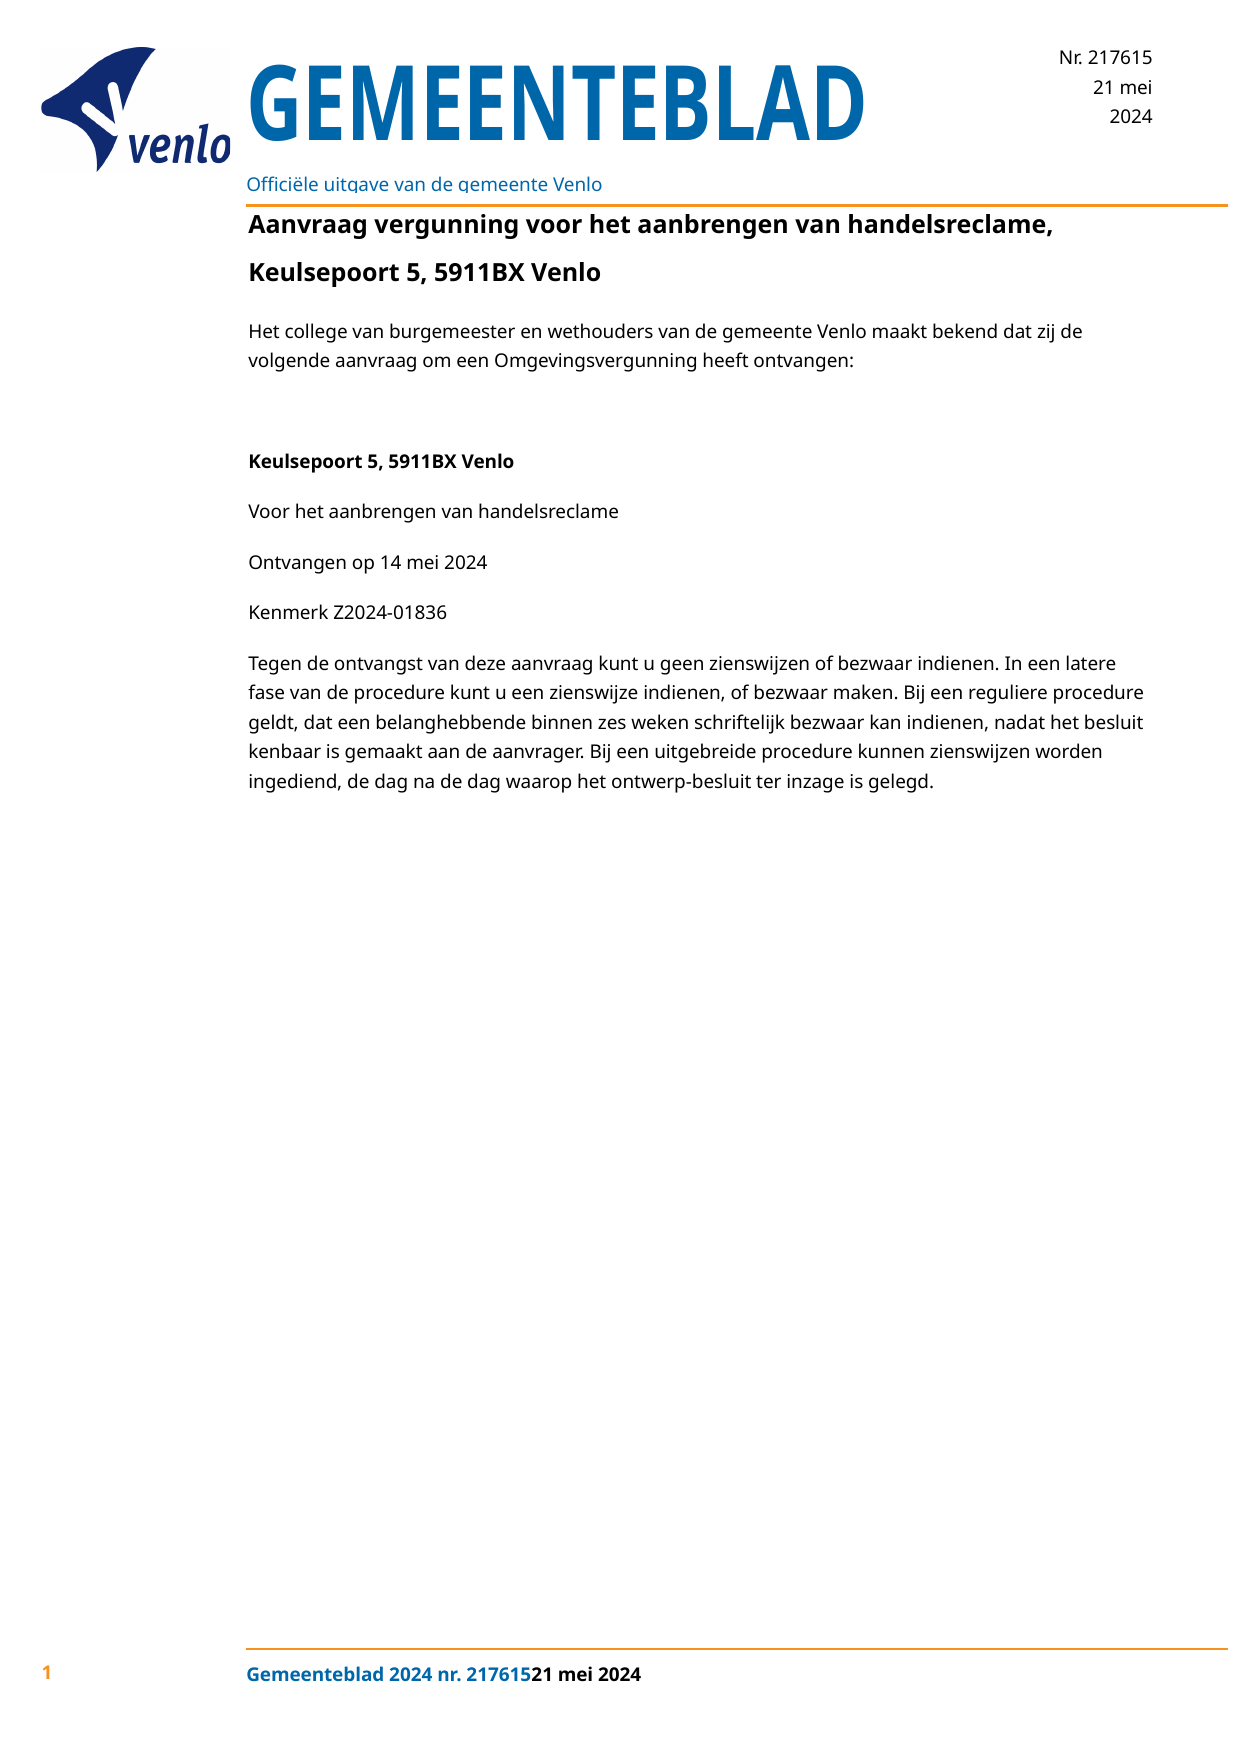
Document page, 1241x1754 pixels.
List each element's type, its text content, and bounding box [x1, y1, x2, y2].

text Keulsepoort 5, 5911BX Venlo [248, 448, 1152, 474]
text Tegen de ontvangst van deze aanvraag kunt u geen zienswijzen of bezwaar indienen. In een latere fase van de procedure kunt u een zienswijze indienen, of bezwaar maken. Bij een reguliere procedure geldt, dat een belanghebbende binnen zes weken schriftelijk bezwaar kan indienen, nadat het besluit kenbaar is gemaakt aan de aanvrager. Bij een uitgebreide procedure kunnen zienswijzen worden ingediend, de dag na de dag waarop het ontwerp-besluit ter inzage is gelegd. [248, 650, 1152, 794]
text Ontvangen op 14 mei 2024 [248, 549, 1152, 575]
text Kenmerk Z2024-01836 [248, 599, 1152, 625]
text Aanvraag vergunning voor het aanbrengen van handelsreclame, Keulsepoort 5, 5911BX Venlo [248, 207, 1152, 288]
text Het college van burgemeester en wethouders van de gemeente Venlo maakt bekend dat zij de volgende aanvraag om een Omgevingsvergunning heeft ontvangen: [248, 318, 1152, 373]
picture [41, 47, 231, 172]
text Voor het aanbrengen van handelsreclame [248, 499, 1152, 524]
